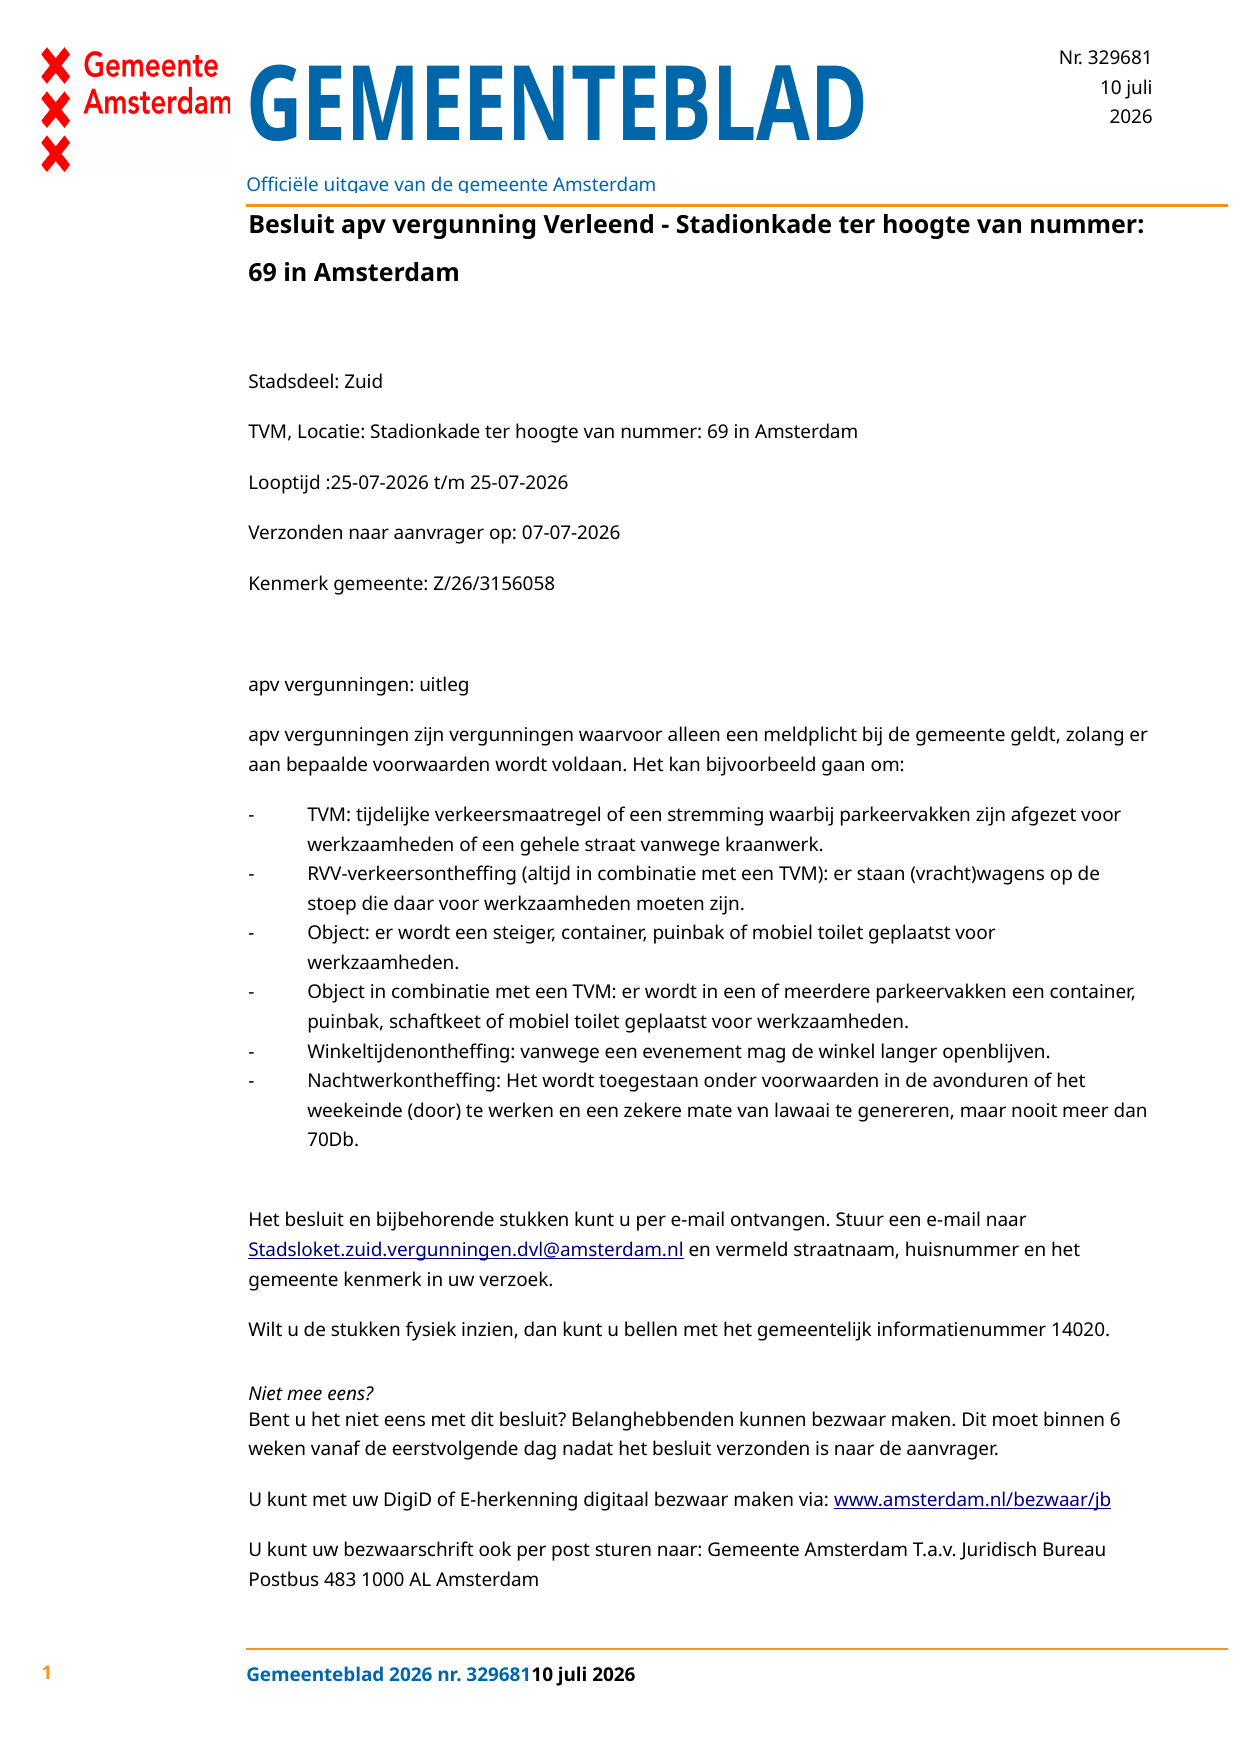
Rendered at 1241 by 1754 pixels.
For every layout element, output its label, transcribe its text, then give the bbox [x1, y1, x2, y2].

text Besluit apv vergunning Verleend - Stadionkade ter hoogte van nummer: 69 in Amsterdam [248, 207, 1152, 288]
text U kunt met uw DigiD of E-herkenning digitaal bezwaar maken via: www.amsterdam.nl/bezwaar/jb [248, 1486, 1152, 1512]
picture [41, 47, 231, 172]
text Bent u het niet eens met dit besluit? Belanghebbenden kunnen bezwaar maken. Dit moet binnen 6 weken vanaf de eerstvolgende dag nadat het besluit verzonden is naar de aanvrager. [248, 1406, 1152, 1461]
text Kenmerk gemeente: Z/26/3156058 [248, 570, 1152, 596]
text Niet mee eens? [248, 1380, 1152, 1406]
text Stadsdeel: Zuid [248, 368, 1152, 394]
text TVM, Locatie: Stadionkade ter hoogte van nummer: 69 in Amsterdam [248, 419, 1152, 444]
text U kunt uw bezwaarschrift ook per post sturen naar: Gemeente Amsterdam T.a.v. Juridisch Bureau Postbus 483 1000 AL Amsterdam [248, 1536, 1152, 1592]
text Het besluit en bijbehorende stukken kunt u per e-mail ontvangen. Stuur een e-mail naar Stadsloket.zuid.vergunningen.dvl@amsterdam.nl en vermeld straatnaam, huisnummer en het gemeente kenmerk in uw verzoek. [248, 1207, 1152, 1292]
list Winkeltijdenontheffing: vanwege een evenement mag de winkel langer openblijven. [248, 1038, 1152, 1064]
text Verzonden naar aanvrager op: 07-07-2026 [248, 519, 1152, 545]
list Object: er wordt een steiger, container, puinbak of mobiel toilet geplaatst voor werkzaamheden. [248, 919, 1152, 975]
list TVM: tijdelijke verkeersmaatregel of een stremming waarbij parkeervakken zijn afgezet voor werkzaamheden of een gehele straat vanwege kraanwerk. [248, 801, 1152, 857]
text Looptijd :25-07-2026 t/m 25-07-2026 [248, 469, 1152, 495]
list Nachtwerkontheffing: Het wordt toegestaan onder voorwaarden in de avonduren of het weekeinde (door) te werken en een zekere mate van lawaai te genereren, maar nooit meer dan 70Db. [248, 1067, 1152, 1152]
list Object in combinatie met een TVM: er wordt in een of meerdere parkeervakken een container, puinbak, schaftkeet of mobiel toilet geplaatst voor werkzaamheden. [248, 979, 1152, 1034]
text apv vergunningen zijn vergunningen waarvoor alleen een meldplicht bij de gemeente geldt, zolang er aan bepaalde voorwaarden wordt voldaan. Het kan bijvoorbeeld gaan om: [248, 721, 1152, 777]
text apv vergunningen: uitleg [248, 671, 1152, 697]
text Wilt u de stukken fysiek inzien, dan kunt u bellen met het gemeentelijk informatienummer 14020. [248, 1316, 1152, 1342]
list RVV-verkeersontheffing (altijd in combinatie met een TVM): er staan (vracht)wagens op de stoep die daar voor werkzaamheden moeten zijn. [248, 860, 1152, 916]
